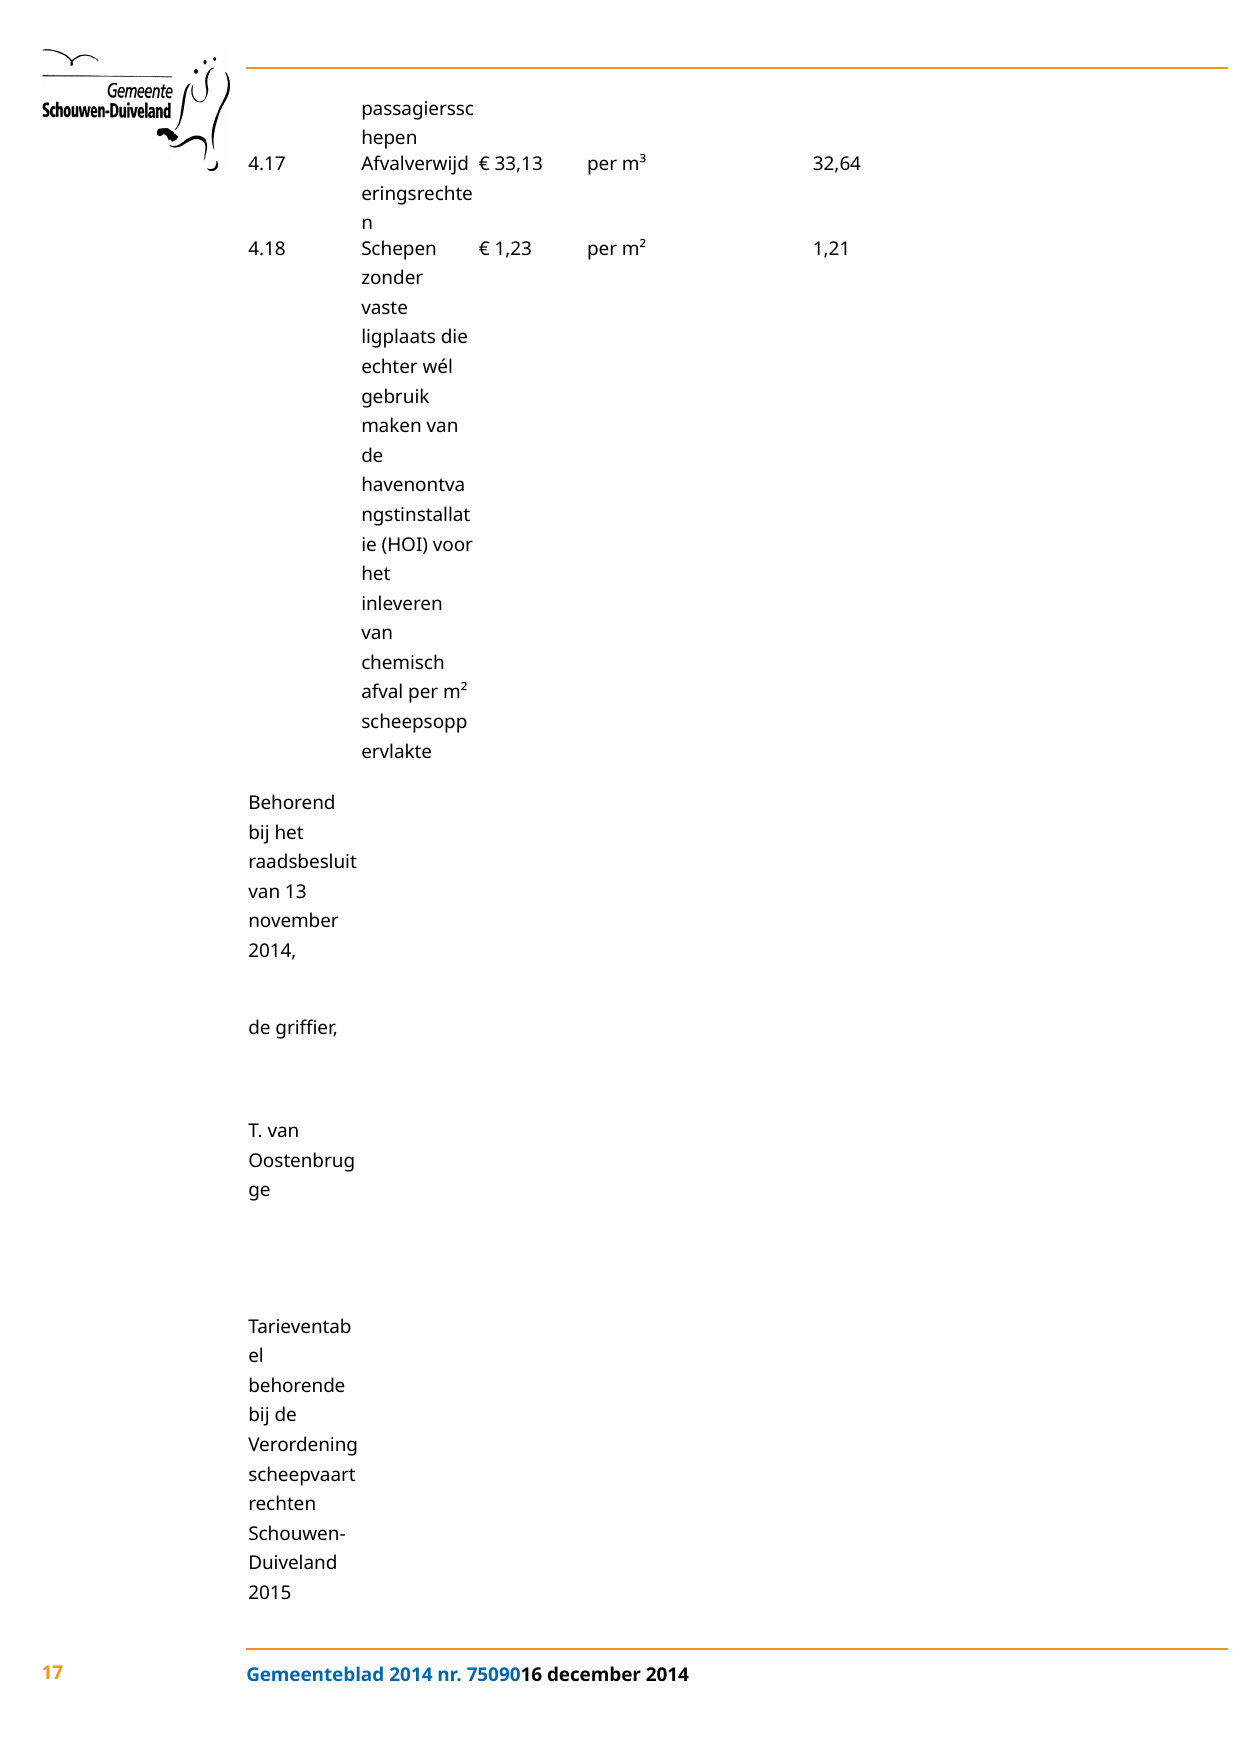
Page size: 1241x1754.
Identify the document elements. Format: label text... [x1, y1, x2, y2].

table_cell [1039, 963, 1152, 989]
table_cell [587, 1066, 700, 1092]
table_cell [926, 1040, 1038, 1066]
table_cell [700, 963, 813, 989]
table_cell [926, 95, 1038, 150]
table_cell [361, 1066, 474, 1092]
table_cell [1039, 789, 1152, 963]
picture [41, 47, 231, 172]
table_cell [813, 1092, 926, 1117]
table_cell Behorend bij het raadsbesluit van 13 november 2014, [248, 789, 361, 963]
table_cell [813, 1118, 926, 1202]
table_cell [361, 1040, 474, 1066]
table_cell 4.18 [248, 235, 361, 764]
table_cell [587, 789, 700, 963]
table_cell [700, 95, 813, 150]
table_cell [1039, 235, 1152, 764]
table_cell [926, 235, 1038, 764]
table_cell Afvalverwijderingsrechten [361, 150, 474, 235]
table_cell [248, 963, 361, 989]
table_cell [587, 989, 700, 1014]
table_cell € 33,13 [474, 150, 587, 235]
table_cell [248, 764, 361, 789]
table_cell [813, 95, 926, 150]
table_cell [813, 1066, 926, 1092]
table_cell [248, 95, 361, 150]
table_cell 4.17 [248, 150, 361, 235]
table_cell [361, 989, 474, 1014]
table_cell [474, 789, 587, 963]
table_cell [474, 963, 587, 989]
table_cell 1,21 [813, 235, 926, 764]
table_cell [587, 95, 700, 150]
table_cell [1039, 150, 1152, 235]
table_cell [474, 1118, 587, 1202]
table_cell [926, 789, 1038, 963]
table_cell [587, 1118, 700, 1202]
table_cell [361, 764, 474, 789]
table_cell [813, 764, 926, 789]
table_cell [926, 989, 1038, 1014]
table_cell [700, 789, 813, 963]
table_cell [700, 1118, 813, 1202]
table_cell [700, 150, 813, 235]
table_cell [474, 95, 587, 150]
table_cell [361, 789, 474, 963]
table_cell [926, 1092, 1038, 1117]
table_cell [700, 1040, 813, 1066]
table_cell [700, 235, 813, 764]
table_cell [1039, 1066, 1152, 1092]
table_cell [700, 764, 813, 789]
table_cell [813, 789, 926, 963]
table_cell Schepen zonder vaste ligplaats die echter wél gebruik maken van de havenontvangstinstallatie (HOI) voor het inleveren van chemisch afval per m² scheepsoppervlakte [361, 235, 474, 764]
table_cell [474, 989, 587, 1014]
table_cell [587, 1092, 700, 1117]
table_cell [248, 989, 361, 1014]
table_cell per m² [587, 235, 700, 764]
table_cell € 1,23 [474, 235, 587, 764]
table_cell [361, 1015, 474, 1040]
table_cell [587, 963, 700, 989]
table_header Tarieventabel behorende bij de Verordening scheepvaartrechten Schouwen-Duiveland 2015 [248, 1313, 361, 1605]
table_cell T. van Oostenbrugge [248, 1118, 361, 1202]
table_cell [700, 1092, 813, 1117]
table_cell [587, 764, 700, 789]
table_cell [1039, 764, 1152, 789]
table_cell [248, 1092, 361, 1117]
table_cell [1039, 1092, 1152, 1117]
table_cell [926, 764, 1038, 789]
table_cell [474, 1040, 587, 1066]
table_cell [248, 1040, 361, 1066]
table_cell [700, 989, 813, 1014]
table_cell [813, 1015, 926, 1040]
table_header [361, 1313, 474, 1605]
table_cell [248, 1066, 361, 1092]
table_cell [474, 1092, 587, 1117]
table_cell [361, 1118, 474, 1202]
table_cell [700, 1066, 813, 1092]
table_cell [587, 1015, 700, 1040]
table_cell [587, 1040, 700, 1066]
table_cell per m³ [587, 150, 700, 235]
table_cell [474, 764, 587, 789]
table_cell [361, 963, 474, 989]
table_cell [926, 1015, 1038, 1040]
table_cell [1039, 1040, 1152, 1066]
table_cell [813, 1040, 926, 1066]
table_cell [474, 1066, 587, 1092]
table_header [474, 1313, 587, 1605]
table_cell [1039, 989, 1152, 1014]
table_cell [926, 1066, 1038, 1092]
table_cell [926, 150, 1038, 235]
table_cell [926, 1118, 1038, 1202]
table_cell passagiersschepen [361, 95, 474, 150]
table_cell de griffier, [248, 1015, 361, 1040]
table_cell [926, 963, 1038, 989]
table_cell 32,64 [813, 150, 926, 235]
table_cell [474, 1015, 587, 1040]
table_cell [813, 963, 926, 989]
table_cell [361, 1092, 474, 1117]
table_cell [700, 1015, 813, 1040]
table_cell [813, 989, 926, 1014]
